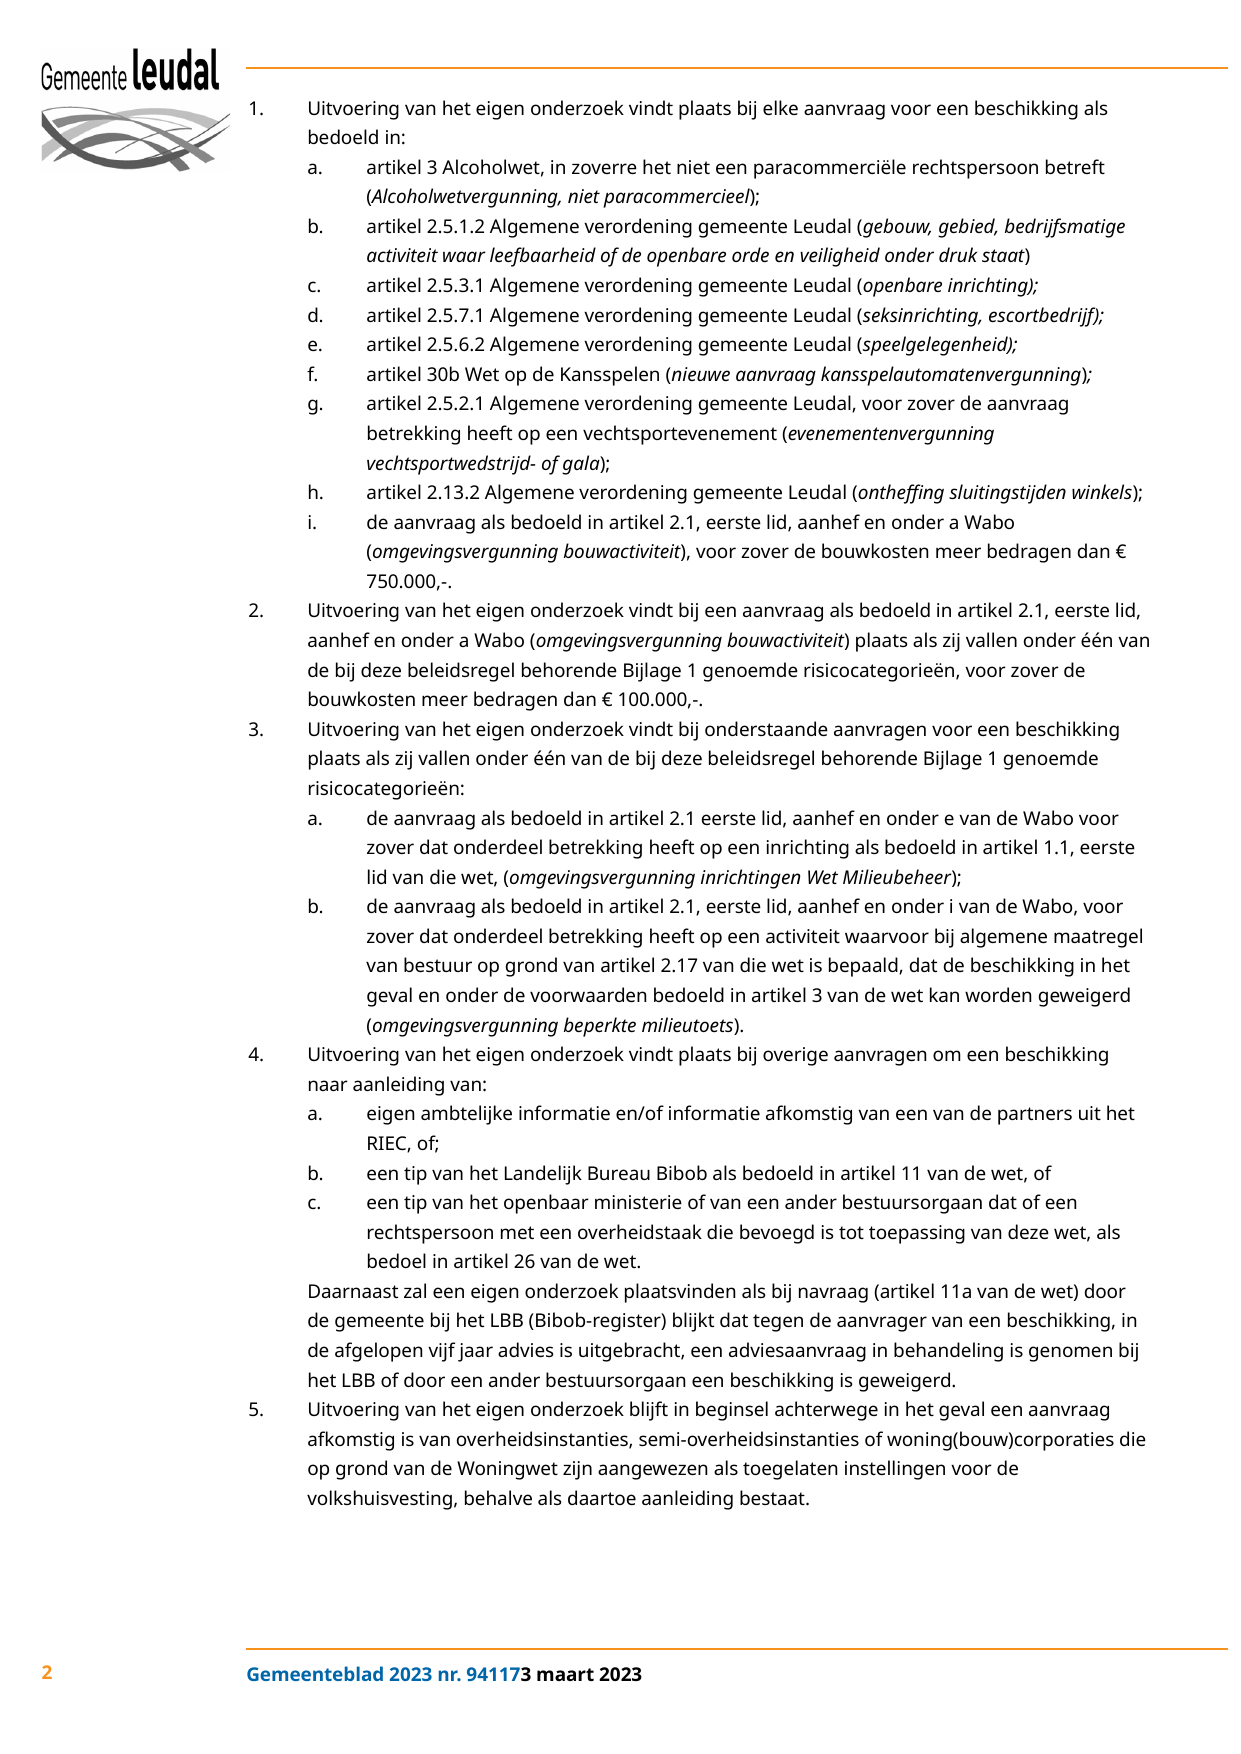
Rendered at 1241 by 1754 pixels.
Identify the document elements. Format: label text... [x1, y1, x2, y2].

list de aanvraag als bedoeld in artikel 2.1, eerste lid, aanhef en onder i van de Wabo, voor zover dat onderdeel betrekking heeft op een activiteit waarvoor bij algemene maatregel van bestuur op grond van artikel 2.17 van die wet is bepaald, dat de beschikking in het geval en onder de voorwaarden bedoeld in artikel 3 van de wet kan worden geweigerd (omgevingsvergunning beperkte milieutoets). [307, 893, 1152, 1038]
list artikel 2.5.1.2 Algemene verordening gemeente Leudal (gebouw, gebied, bedrijfsmatige activiteit waar leefbaarheid of de openbare orde en veiligheid onder druk staat) [307, 213, 1152, 268]
list een tip van het openbaar ministerie of van een ander bestuursorgaan dat of een rechtspersoon met een overheidstaak die bevoegd is tot toepassing van deze wet, als bedoel in artikel 26 van de wet. [307, 1189, 1152, 1274]
list een tip van het Landelijk Bureau Bibob als bedoeld in artikel 11 van de wet, of [307, 1160, 1152, 1186]
list artikel 2.13.2 Algemene verordening gemeente Leudal (ontheffing sluitingstijden winkels); [307, 479, 1152, 505]
list artikel 2.5.2.1 Algemene verordening gemeente Leudal, voor zover de aanvraag betrekking heeft op een vechtsportevenement (evenementenvergunning vechtsportwedstrijd- of gala); [307, 391, 1152, 476]
list eigen ambtelijke informatie en/of informatie afkomstig van een van de partners uit het RIEC, of; [307, 1101, 1152, 1156]
list Uitvoering van het eigen onderzoek vindt bij onderstaande aanvragen voor een beschikking plaats als zij vallen onder één van de bij deze beleidsregel behorende Bijlage 1 genoemde risicocategorieën: [248, 716, 1152, 801]
list artikel 30b Wet op de Kansspelen (nieuwe aanvraag kansspelautomatenvergunning); [307, 361, 1152, 387]
list Uitvoering van het eigen onderzoek blijft in beginsel achterwege in het geval een aanvraag afkomstig is van overheidsinstanties, semi-overheidsinstanties of woning(bouw)corporaties die op grond van de Woningwet zijn aangewezen als toegelaten instellingen voor de volkshuisvesting, behalve als daartoe aanleiding bestaat. [248, 1396, 1152, 1511]
list artikel 3 Alcoholwet, in zoverre het niet een paracommerciële rechtspersoon betreft (Alcoholwetvergunning, niet paracommercieel); [307, 154, 1152, 209]
list Uitvoering van het eigen onderzoek vindt plaats bij elke aanvraag voor een beschikking als bedoeld in: [248, 95, 1152, 150]
list Daarnaast zal een eigen onderzoek plaatsvinden als bij navraag (artikel 11a van de wet) door de gemeente bij het LBB (Bibob-register) blijkt dat tegen de aanvrager van een beschikking, in de afgelopen vijf jaar advies is uitgebracht, een adviesaanvraag in behandeling is genomen bij het LBB of door een ander bestuursorgaan een beschikking is geweigerd. [248, 1278, 1152, 1393]
list de aanvraag als bedoeld in artikel 2.1 eerste lid, aanhef en onder e van de Wabo voor zover dat onderdeel betrekking heeft op een inrichting als bedoeld in artikel 1.1, eerste lid van die wet, (omgevingsvergunning inrichtingen Wet Milieubeheer); [307, 805, 1152, 890]
list artikel 2.5.6.2 Algemene verordening gemeente Leudal (speelgelegenheid); [307, 331, 1152, 357]
list Uitvoering van het eigen onderzoek vindt plaats bij overige aanvragen om een beschikking naar aanleiding van: [248, 1041, 1152, 1097]
picture [41, 47, 231, 172]
list de aanvraag als bedoeld in artikel 2.1, eerste lid, aanhef en onder a Wabo (omgevingsvergunning bouwactiviteit), voor zover de bouwkosten meer bedragen dan € 750.000,-. [307, 509, 1152, 594]
list artikel 2.5.7.1 Algemene verordening gemeente Leudal (seksinrichting, escortbedrijf); [307, 302, 1152, 328]
list Uitvoering van het eigen onderzoek vindt bij een aanvraag als bedoeld in artikel 2.1, eerste lid, aanhef en onder a Wabo (omgevingsvergunning bouwactiviteit) plaats als zij vallen onder één van de bij deze beleidsregel behorende Bijlage 1 genoemde risicocategorieën, voor zover de bouwkosten meer bedragen dan € 100.000,-. [248, 598, 1152, 712]
list artikel 2.5.3.1 Algemene verordening gemeente Leudal (openbare inrichting); [307, 272, 1152, 298]
